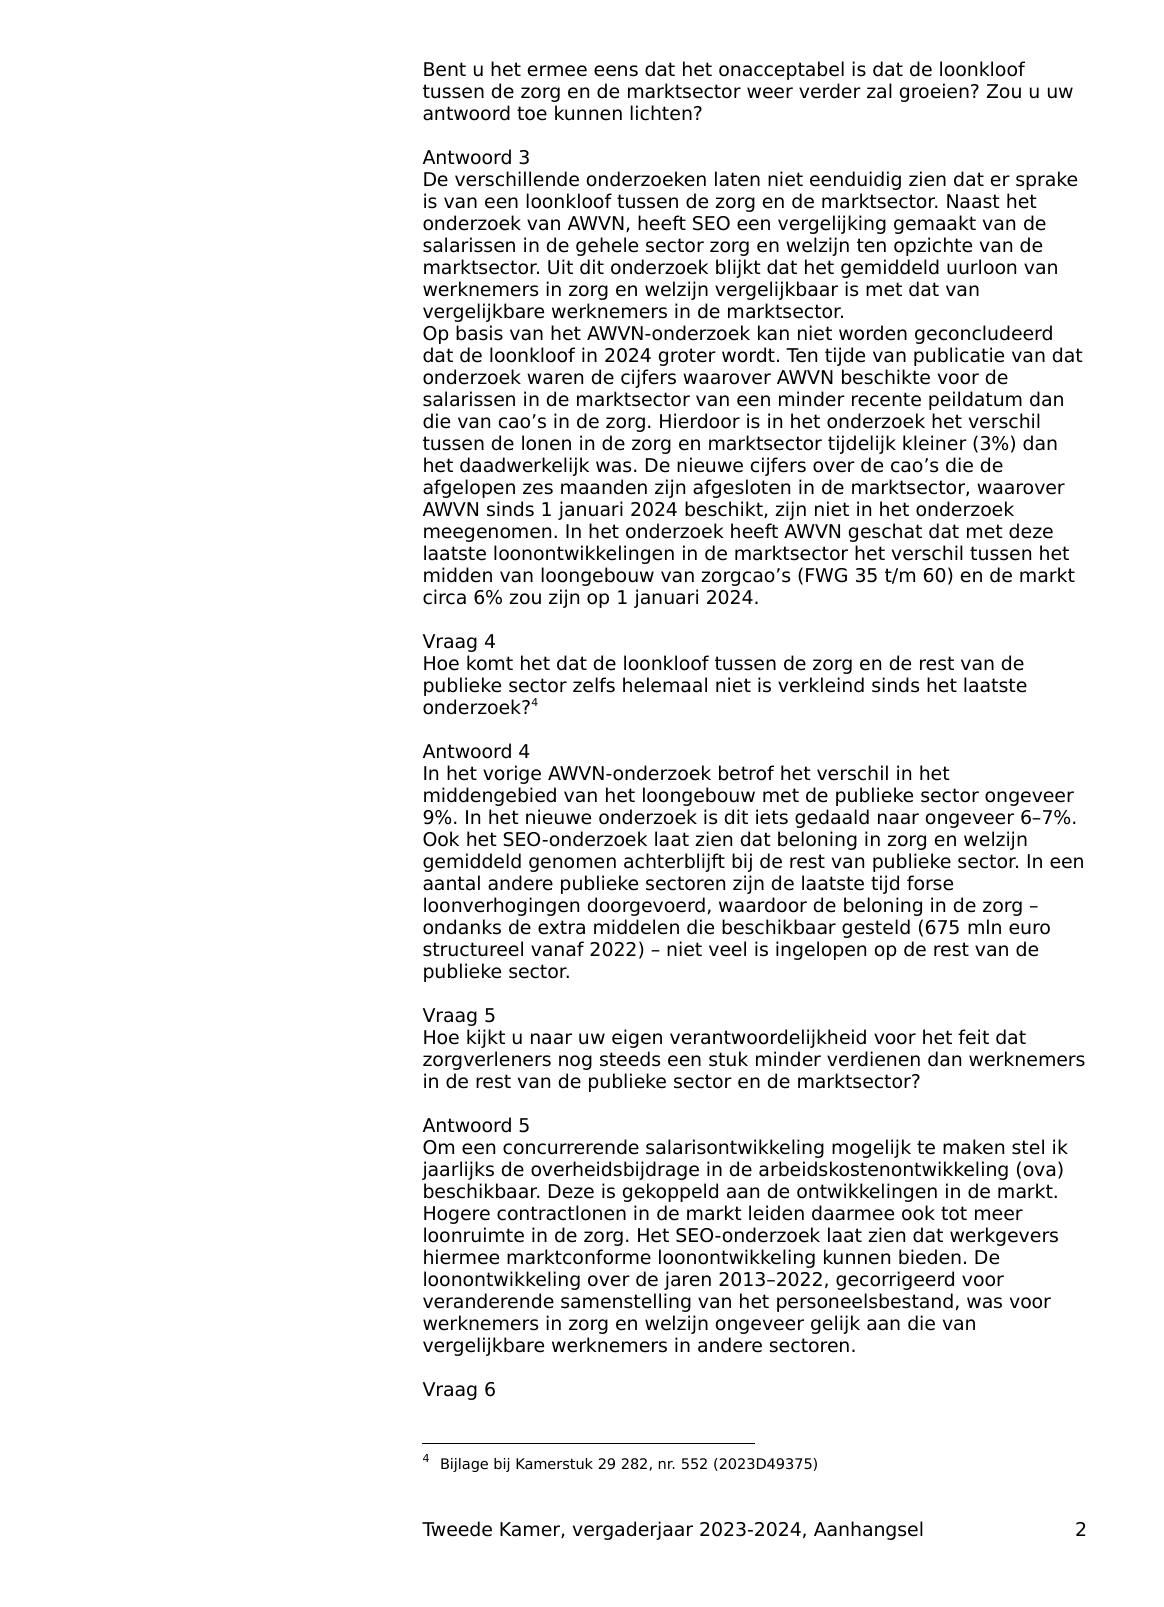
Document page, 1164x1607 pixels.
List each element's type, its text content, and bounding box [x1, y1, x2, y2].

text De verschillende onderzoeken laten niet eenduidig zien dat er sprake is van een loonkloof tussen de zorg en de marktsector. Naast het onderzoek van AWVN, heeft SEO een vergelijking gemaakt van de salarissen in de gehele sector zorg en welzijn ten opzichte van de marktsector. Uit dit onderzoek blijkt dat het gemiddeld uurloon van werknemers in zorg en welzijn vergelijkbaar is met dat van vergelijkbare werknemers in de marktsector. [422, 169, 1087, 323]
text Bijlage bij Kamerstuk 29 282, nr. 552 (2023D49375) [422, 1452, 1087, 1474]
text Vraag 6 [422, 1379, 1087, 1401]
text In het vorige AWVN-onderzoek betrof het verschil in het middengebied van het loongebouw met de publieke sector ongeveer 9%. In het nieuwe onderzoek is dit iets gedaald naar ongeveer 6–7%. Ook het SEO-onderzoek laat zien dat beloning in zorg en welzijn gemiddeld genomen achterblijft bij de rest van publieke sector. In een aantal andere publieke sectoren zijn de laatste tijd forse loonverhogingen doorgevoerd, waardoor de beloning in de zorg – ondanks de extra middelen die beschikbaar gesteld (675 mln euro structureel vanaf 2022) – niet veel is ingelopen op de rest van de publieke sector. [422, 763, 1087, 983]
text Bent u het ermee eens dat het onacceptabel is dat de loonkloof tussen de zorg en de marktsector weer verder zal groeien? Zou u uw antwoord toe kunnen lichten? [422, 59, 1087, 125]
text Antwoord 5 [422, 1115, 1087, 1137]
text Vraag 5 [422, 1005, 1087, 1027]
text Vraag 4 [422, 631, 1087, 653]
text Hoe kijkt u naar uw eigen verantwoordelijkheid voor het feit dat zorgverleners nog steeds een stuk minder verdienen dan werknemers in de rest van de publieke sector en de marktsector? [422, 1027, 1087, 1093]
text Hoe komt het dat de loonkloof tussen de zorg en de rest van de publieke sector zelfs helemaal niet is verkleind sinds het laatste onderzoek? [422, 653, 1087, 719]
text Op basis van het AWVN-onderzoek kan niet worden geconcludeerd dat de loonkloof in 2024 groter wordt. Ten tijde van publicatie van dat onderzoek waren de cijfers waarover AWVN beschikte voor de salarissen in de marktsector van een minder recente peildatum dan die van cao’s in de zorg. Hierdoor is in het onderzoek het verschil tussen de lonen in de zorg en marktsector tijdelijk kleiner (3%) dan het daadwerkelijk was. De nieuwe cijfers over de cao’s die de afgelopen zes maanden zijn afgesloten in de marktsector, waarover AWVN sinds 1 januari 2024 beschikt, zijn niet in het onderzoek meegenomen. In het onderzoek heeft AWVN geschat dat met deze laatste loonontwikkelingen in de marktsector het verschil tussen het midden van loongebouw van zorgcao’s (FWG 35 t/m 60) en de markt circa 6% zou zijn op 1 januari 2024. [422, 323, 1087, 609]
text Antwoord 3 [422, 147, 1087, 169]
text Om een concurrerende salarisontwikkeling mogelijk te maken stel ik jaarlijks de overheidsbijdrage in de arbeidskostenontwikkeling (ova) beschikbaar. Deze is gekoppeld aan de ontwikkelingen in de markt. Hogere contractlonen in de markt leiden daarmee ook tot meer loonruimte in de zorg. Het SEO-onderzoek laat zien dat werkgevers hiermee marktconforme loonontwikkeling kunnen bieden. De loonontwikkeling over de jaren 2013–2022, gecorrigeerd voor veranderende samenstelling van het personeelsbestand, was voor werknemers in zorg en welzijn ongeveer gelijk aan die van vergelijkbare werknemers in andere sectoren. [422, 1137, 1087, 1357]
text Antwoord 4 [422, 741, 1087, 763]
